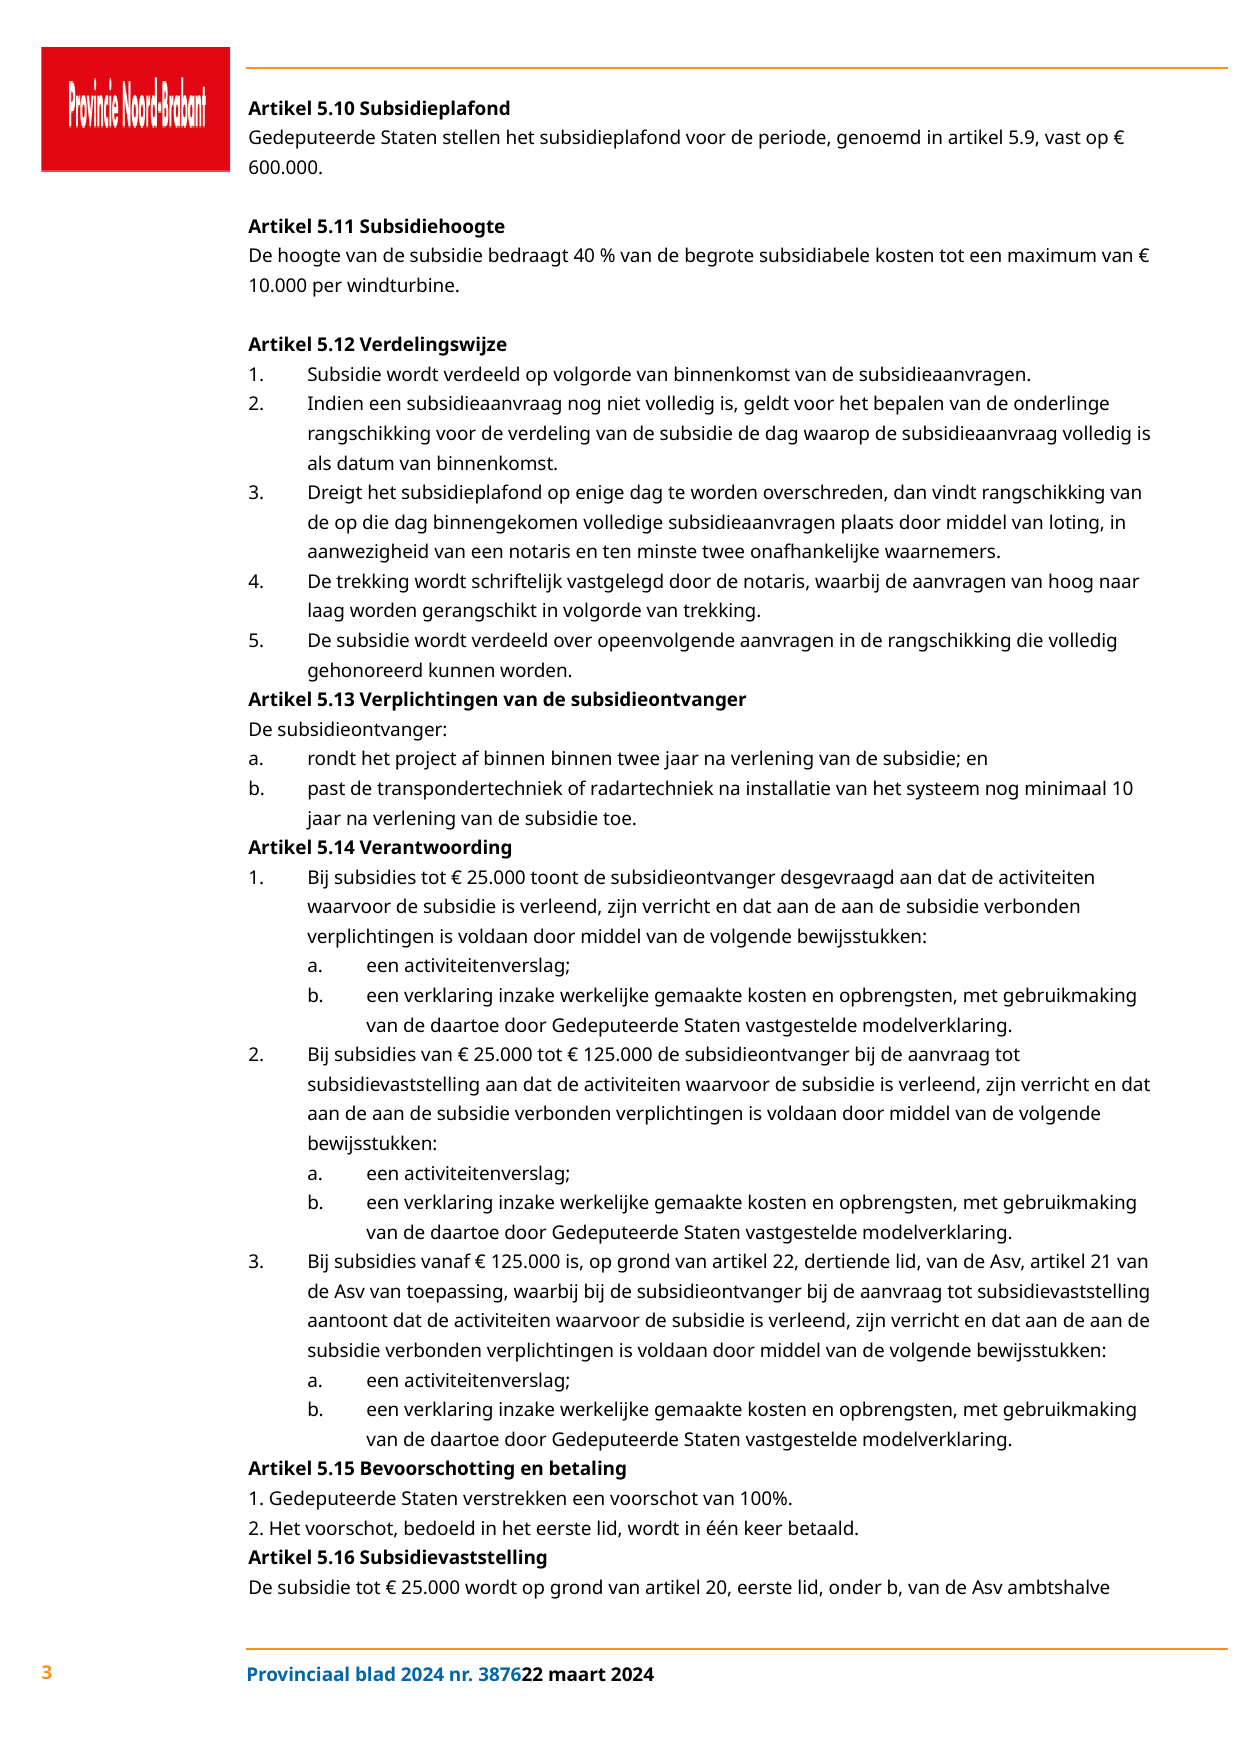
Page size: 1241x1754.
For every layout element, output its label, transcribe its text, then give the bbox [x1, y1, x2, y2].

text 2. Het voorschot, bedoeld in het eerste lid, wordt in één keer betaald. [248, 1515, 1152, 1541]
list een verklaring inzake werkelijke gemaakte kosten en opbrengsten, met gebruikmaking van de daartoe door Gedeputeerde Staten vastgestelde modelverklaring. [307, 1189, 1152, 1245]
text De subsidie tot € 25.000 wordt op grond van artikel 20, eerste lid, onder b, van de Asv ambtshalve [248, 1574, 1152, 1600]
text Artikel 5.16 Subsidievaststelling [248, 1544, 1152, 1570]
list Bij subsidies van € 25.000 tot € 125.000 de subsidieontvanger bij de aanvraag tot subsidievaststelling aan dat de activiteiten waarvoor de subsidie is verleend, zijn verricht en dat aan de aan de subsidie verbonden verplichtingen is voldaan door middel van de volgende bewijsstukken: [248, 1041, 1152, 1156]
text Artikel 5.14 Verantwoording [248, 834, 1152, 860]
text De hoogte van de subsidie bedraagt 40 % van de begrote subsidiabele kosten tot een maximum van € 10.000 per windturbine. [248, 243, 1152, 298]
text Gedeputeerde Staten stellen het subsidieplafond voor de periode, genoemd in artikel 5.9, vast op € 600.000. [248, 124, 1152, 180]
list een activiteitenverslag; [307, 1160, 1152, 1186]
list een verklaring inzake werkelijke gemaakte kosten en opbrengsten, met gebruikmaking van de daartoe door Gedeputeerde Staten vastgestelde modelverklaring. [307, 982, 1152, 1038]
text Artikel 5.13 Verplichtingen van de subsidieontvanger [248, 686, 1152, 712]
text Artikel 5.11 Subsidiehoogte [248, 213, 1152, 239]
text Artikel 5.12 Verdelingswijze [248, 331, 1152, 357]
list een activiteitenverslag; [307, 1367, 1152, 1393]
text Artikel 5.15 Bevoorschotting en betaling [248, 1456, 1152, 1481]
list Indien een subsidieaanvraag nog niet volledig is, geldt voor het bepalen van de onderlinge rangschikking voor de verdeling van de subsidie de dag waarop de subsidieaanvraag volledig is als datum van binnenkomst. [248, 391, 1152, 476]
list Subsidie wordt verdeeld op volgorde van binnenkomst van de subsidieaanvragen. [248, 361, 1152, 387]
picture [41, 47, 231, 172]
list rondt het project af binnen binnen twee jaar na verlening van de subsidie; en [248, 746, 1152, 771]
text 1. Gedeputeerde Staten verstrekken een voorschot van 100%. [248, 1485, 1152, 1511]
list een activiteitenverslag; [307, 953, 1152, 978]
list De subsidie wordt verdeeld over opeenvolgende aanvragen in de rangschikking die volledig gehonoreerd kunnen worden. [248, 627, 1152, 683]
list Dreigt het subsidieplafond op enige dag te worden overschreden, dan vindt rangschikking van de op die dag binnengekomen volledige subsidieaanvragen plaats door middel van loting, in aanwezigheid van een notaris en ten minste twee onafhankelijke waarnemers. [248, 479, 1152, 564]
list een verklaring inzake werkelijke gemaakte kosten en opbrengsten, met gebruikmaking van de daartoe door Gedeputeerde Staten vastgestelde modelverklaring. [307, 1396, 1152, 1452]
list Bij subsidies tot € 25.000 toont de subsidieontvanger desgevraagd aan dat de activiteiten waarvoor de subsidie is verleend, zijn verricht en dat aan de aan de subsidie verbonden verplichtingen is voldaan door middel van de volgende bewijsstukken: [248, 864, 1152, 949]
list De trekking wordt schriftelijk vastgelegd door de notaris, waarbij de aanvragen van hoog naar laag worden gerangschikt in volgorde van trekking. [248, 568, 1152, 623]
text Artikel 5.10 Subsidieplafond [248, 95, 1152, 121]
list Bij subsidies vanaf € 125.000 is, op grond van artikel 22, dertiende lid, van de Asv, artikel 21 van de Asv van toepassing, waarbij bij de subsidieontvanger bij de aanvraag tot subsidievaststelling aantoont dat de activiteiten waarvoor de subsidie is verleend, zijn verricht en dat aan de aan de subsidie verbonden verplichtingen is voldaan door middel van de volgende bewijsstukken: [248, 1248, 1152, 1363]
list past de transpondertechniek of radartechniek na installatie van het systeem nog minimaal 10 jaar na verlening van de subsidie toe. [248, 775, 1152, 831]
text De subsidieontvanger: [248, 716, 1152, 742]
